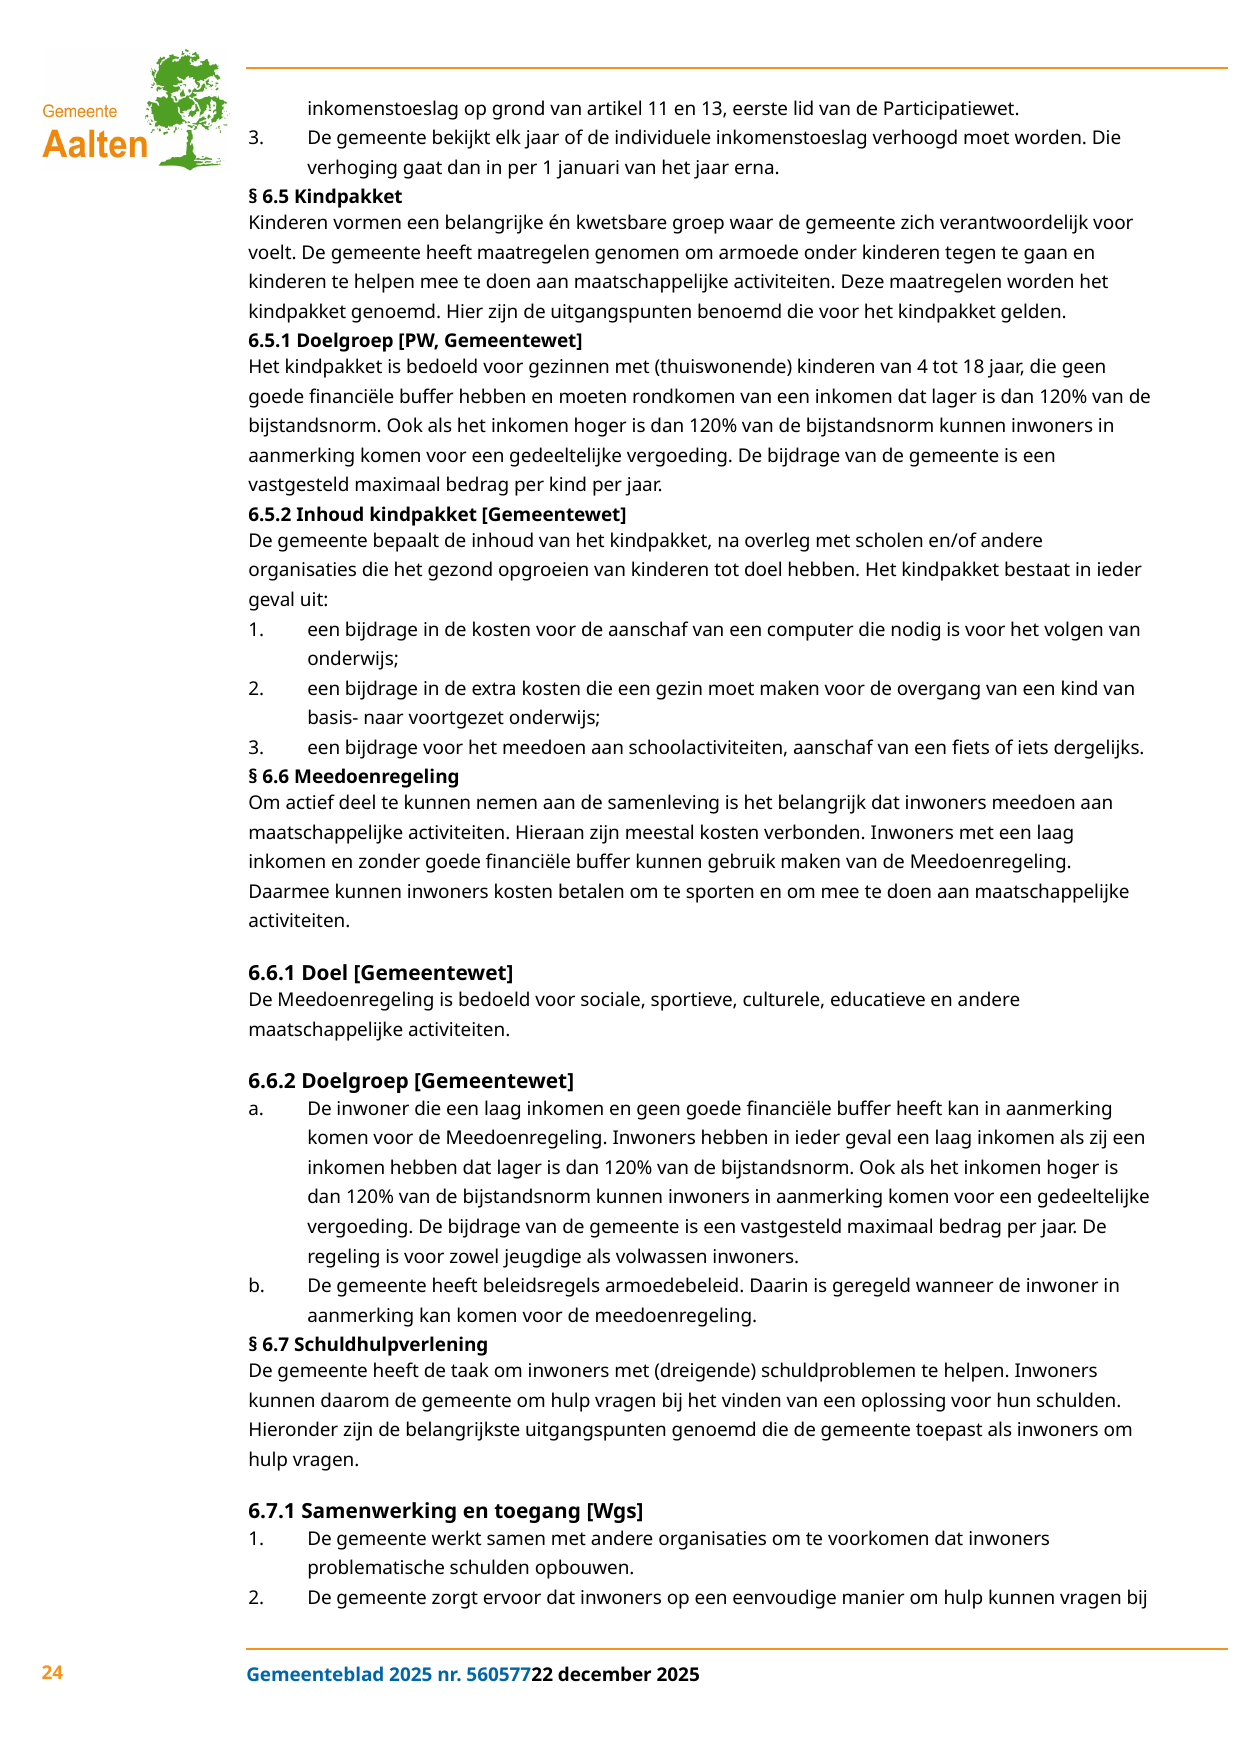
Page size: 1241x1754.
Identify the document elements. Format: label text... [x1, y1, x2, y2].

text § 6.5 Kindpakket [248, 183, 1152, 209]
text 6.6.1 Doel [Gemeentewet] [248, 958, 1152, 987]
text 6.7.1 Samenwerking en toegang [Wgs] [248, 1497, 1152, 1525]
text 6.5.2 Inhoud kindpakket [Gemeentewet] [248, 501, 1152, 527]
text Kinderen vormen een belangrijke én kwetsbare groep waar de gemeente zich verantwoordelijk voor voelt. De gemeente heeft maatregelen genomen om armoede onder kinderen tegen te gaan en kinderen te helpen mee te doen aan maatschappelijke activiteiten. Deze maatregelen worden het kindpakket genoemd. Hier zijn de uitgangspunten benoemd die voor het kindpakket gelden. [248, 209, 1152, 324]
text 6.6.2 Doelgroep [Gemeentewet] [248, 1067, 1152, 1095]
text 6.5.1 Doelgroep [PW, Gemeentewet] [248, 328, 1152, 353]
list inkomenstoeslag op grond van artikel 11 en 13, eerste lid van de Participatiewet. [248, 95, 1152, 121]
text § 6.7 Schuldhulpverlening [248, 1332, 1152, 1357]
text § 6.6 Meedoenregeling [248, 764, 1152, 789]
picture [41, 47, 231, 172]
list De gemeente werkt samen met andere organisaties om te voorkomen dat inwoners problematische schulden opbouwen. [248, 1525, 1152, 1580]
list een bijdrage in de kosten voor de aanschaf van een computer die nodig is voor het volgen van onderwijs; [248, 616, 1152, 671]
list een bijdrage in de extra kosten die een gezin moet maken voor de overgang van een kind van basis- naar voortgezet onderwijs; [248, 675, 1152, 730]
list De inwoner die een laag inkomen en geen goede financiële buffer heeft kan in aanmerking komen voor de Meedoenregeling. Inwoners hebben in ieder geval een laag inkomen als zij een inkomen hebben dat lager is dan 120% van de bijstandsnorm. Ook als het inkomen hoger is dan 120% van de bijstandsnorm kunnen inwoners in aanmerking komen voor een gedeeltelijke vergoeding. De bijdrage van de gemeente is een vastgesteld maximaal bedrag per jaar. De regeling is voor zowel jeugdige als volwassen inwoners. [248, 1095, 1152, 1269]
text Het kindpakket is bedoeld voor gezinnen met (thuiswonende) kinderen van 4 tot 18 jaar, die geen goede financiële buffer hebben en moeten rondkomen van een inkomen dat lager is dan 120% van de bijstandsnorm. Ook als het inkomen hoger is dan 120% van de bijstandsnorm kunnen inwoners in aanmerking komen voor een gedeeltelijke vergoeding. De bijdrage van de gemeente is een vastgesteld maximaal bedrag per kind per jaar. [248, 353, 1152, 497]
text Om actief deel te kunnen nemen aan de samenleving is het belangrijk dat inwoners meedoen aan maatschappelijke activiteiten. Hieraan zijn meestal kosten verbonden. Inwoners met een laag inkomen en zonder goede financiële buffer kunnen gebruik maken van de Meedoenregeling. Daarmee kunnen inwoners kosten betalen om te sporten en om mee te doen aan maatschappelijke activiteiten. [248, 789, 1152, 933]
list De gemeente heeft beleidsregels armoedebeleid. Daarin is geregeld wanneer de inwoner in aanmerking kan komen voor de meedoenregeling. [248, 1272, 1152, 1328]
text De Meedoenregeling is bedoeld voor sociale, sportieve, culturele, educatieve en andere maatschappelijke activiteiten. [248, 987, 1152, 1042]
list De gemeente zorgt ervoor dat inwoners op een eenvoudige manier om hulp kunnen vragen bij [248, 1584, 1152, 1610]
text De gemeente bepaalt de inhoud van het kindpakket, na overleg met scholen en/of andere organisaties die het gezond opgroeien van kinderen tot doel hebben. Het kindpakket bestaat in ieder geval uit: [248, 527, 1152, 612]
text De gemeente heeft de taak om inwoners met (dreigende) schuldproblemen te helpen. Inwoners kunnen daarom de gemeente om hulp vragen bij het vinden van een oplossing voor hun schulden. Hieronder zijn de belangrijkste uitgangspunten genoemd die de gemeente toepast als inwoners om hulp vragen. [248, 1357, 1152, 1472]
list een bijdrage voor het meedoen aan schoolactiviteiten, aanschaf van een fiets of iets dergelijks. [248, 734, 1152, 760]
list De gemeente bekijkt elk jaar of de individuele inkomenstoeslag verhoogd moet worden. Die verhoging gaat dan in per 1 januari van het jaar erna. [248, 124, 1152, 180]
